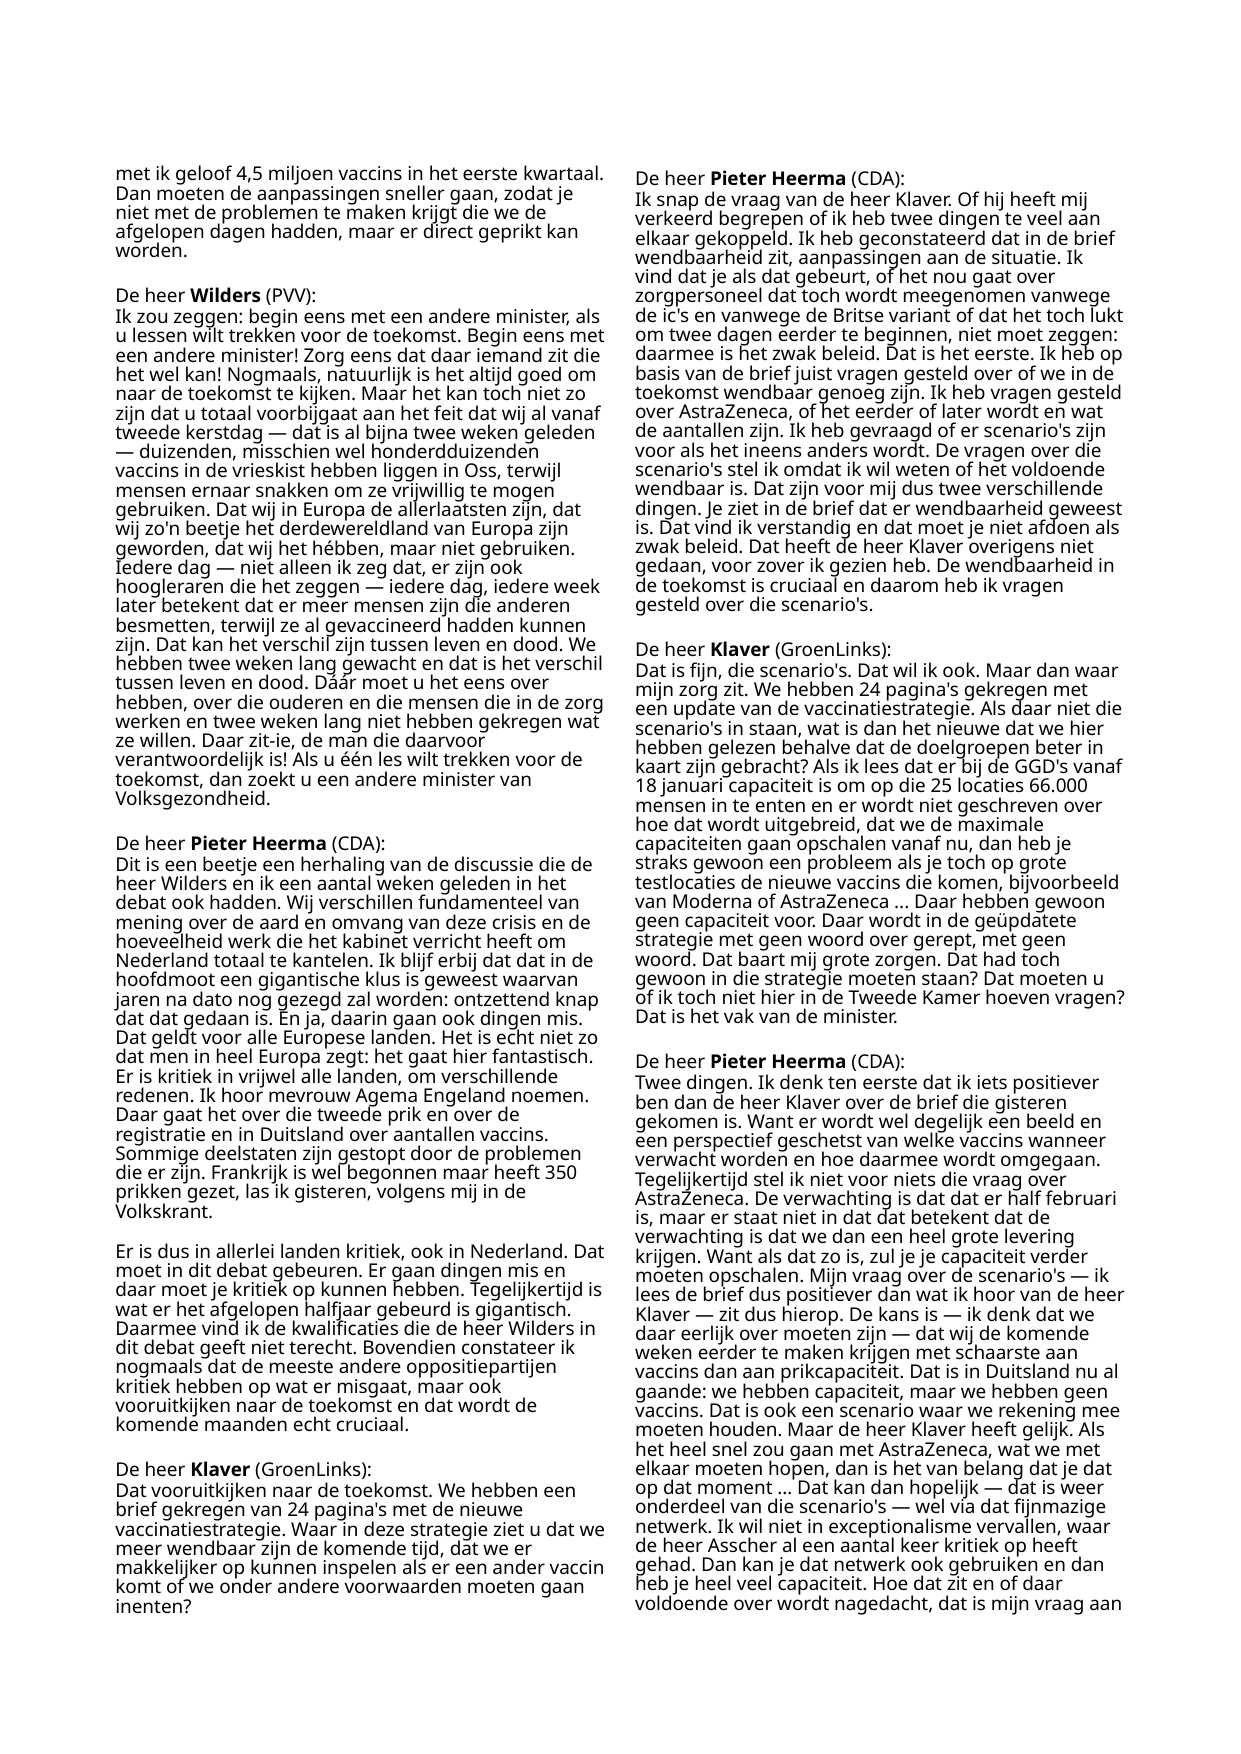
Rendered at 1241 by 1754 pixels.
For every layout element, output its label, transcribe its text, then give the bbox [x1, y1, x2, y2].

text Ik snap de vraag van de heer Klaver. Of hij heeft mij verkeerd begrepen of ik heb twee dingen te veel aan elkaar gekoppeld. Ik heb geconstateerd dat in de brief wendbaarheid zit, aanpassingen aan de situatie. Ik vind dat je als dat gebeurt, of het nou gaat over zorgpersoneel dat toch wordt meegenomen vanwege de ic's en vanwege de Britse variant of dat het toch lukt om twee dagen eerder te beginnen, niet moet zeggen: daarmee is het zwak beleid. Dat is het eerste. Ik heb op basis van de brief juist vragen gesteld over of we in de toekomst wendbaar genoeg zijn. Ik heb vragen gesteld over AstraZeneca, of het eerder of later wordt en wat de aantallen zijn. Ik heb gevraagd of er scenario's zijn voor als het ineens anders wordt. De vragen over die scenario's stel ik omdat ik wil weten of het voldoende wendbaar is. Dat zijn voor mij dus twee verschillende dingen. Je ziet in de brief dat er wendbaarheid geweest is. Dat vind ik verstandig en dat moet je niet afdoen als zwak beleid. Dat heeft de heer Klaver overigens niet gedaan, voor zover ik gezien heb. De wendbaarheid in de toekomst is cruciaal en daarom heb ik vragen gesteld over die scenario's. [635, 191, 1125, 615]
text Dat is fijn, die scenario's. Dat wil ik ook. Maar dan waar mijn zorg zit. We hebben 24 pagina's gekregen met een update van de vaccinatiestrategie. Als daar niet die scenario's in staan, wat is dan het nieuwe dat we hier hebben gelezen behalve dat de doelgroepen beter in kaart zijn gebracht? Als ik lees dat er bij de GGD's vanaf 18 januari capaciteit is om op die 25 locaties 66.000 mensen in te enten en er wordt niet geschreven over hoe dat wordt uitgebreid, dat we de maximale capaciteiten gaan opschalen vanaf nu, dan heb je straks gewoon een probleem als je toch op grote testlocaties de nieuwe vaccins die komen, bijvoorbeeld van Moderna of AstraZeneca ... Daar hebben gewoon geen capaciteit voor. Daar wordt in de geüpdatete strategie met geen woord over gerept, met geen woord. Dat baart mij grote zorgen. Dat had toch gewoon in die strategie moeten staan? Dat moeten u of ik toch niet hier in de Tweede Kamer hoeven vragen? Dat is het vak van de minister. [635, 662, 1125, 1028]
text Dit is een beetje een herhaling van de discussie die de heer Wilders en ik een aantal weken geleden in het debat ook hadden. Wij verschillen fundamenteel van mening over de aard en omvang van deze crisis en de hoeveelheid werk die het kabinet verricht heeft om Nederland totaal te kantelen. Ik blijf erbij dat dat in de hoofdmoot een gigantische klus is geweest waarvan jaren na dato nog gezegd zal worden: ontzettend knap dat dat gedaan is. En ja, daarin gaan ook dingen mis. Dat geldt voor alle Europese landen. Het is echt niet zo dat men in heel Europa zegt: het gaat hier fantastisch. Er is kritiek in vrijwel alle landen, om verschillende redenen. Ik hoor mevrouw Agema Engeland noemen. Daar gaat het over die tweede prik en over de registratie en in Duitsland over aantallen vaccins. Sommige deelstaten zijn gestopt door de problemen die er zijn. Frankrijk is wel begonnen maar heeft 350 prikken gezet, las ik gisteren, volgens mij in de Volkskrant. [115, 856, 605, 1222]
text De heer Pieter Heerma (CDA): [635, 165, 1125, 191]
text De heer Pieter Heerma (CDA): [635, 1049, 1125, 1074]
text Twee dingen. Ik denk ten eerste dat ik iets positiever ben dan de heer Klaver over de brief die gisteren gekomen is. Want er wordt wel degelijk een beeld en een perspectief geschetst van welke vaccins wanneer verwacht worden en hoe daarmee wordt omgegaan. Tegelijkertijd stel ik niet voor niets die vraag over AstraZeneca. De verwachting is dat dat er half februari is, maar er staat niet in dat dat betekent dat de verwachting is dat we dan een heel grote levering krijgen. Want als dat zo is, zul je je capaciteit verder moeten opschalen. Mijn vraag over de scenario's — ik lees de brief dus positiever dan wat ik hoor van de heer Klaver — zit dus hierop. De kans is — ik denk dat we daar eerlijk over moeten zijn — dat wij de komende weken eerder te maken krijgen met schaarste aan vaccins dan aan prikcapaciteit. Dat is in Duitsland nu al gaande: we hebben capaciteit, maar we hebben geen vaccins. Dat is ook een scenario waar we rekening mee moeten houden. Maar de heer Klaver heeft gelijk. Als het heel snel zou gaan met AstraZeneca, wat we met elkaar moeten hopen, dan is het van belang dat je dat op dat moment … Dat kan dan hopelijk — dat is weer onderdeel van die scenario's — wel via dat fijnmazige netwerk. Ik wil niet in exceptionalisme vervallen, waar de heer Asscher al een aantal keer kritiek op heeft gehad. Dan kan je dat netwerk ook gebruiken en dan heb je heel veel capaciteit. Hoe dat zit en of daar voldoende over wordt nagedacht, dat is mijn vraag aan [635, 1074, 1125, 1614]
text met ik geloof 4,5 miljoen vaccins in het eerste kwartaal. Dan moeten de aanpassingen sneller gaan, zodat je niet met de problemen te maken krijgt die we de afgelopen dagen hadden, maar er direct geprikt kan worden. [115, 165, 605, 262]
text De heer Pieter Heerma (CDA): [115, 830, 605, 856]
text De heer Klaver (GroenLinks): [635, 636, 1125, 662]
text Dat vooruitkijken naar de toekomst. We hebben een brief gekregen van 24 pagina's met de nieuwe vaccinatiestrategie. Waar in deze strategie ziet u dat we meer wendbaar zijn de komende tijd, dat we er makkelijker op kunnen inspelen als er een ander vaccin komt of we onder andere voorwaarden moeten gaan inenten? [115, 1482, 605, 1617]
text De heer Klaver (GroenLinks): [115, 1456, 605, 1482]
text Ik zou zeggen: begin eens met een andere minister, als u lessen wilt trekken voor de toekomst. Begin eens met een andere minister! Zorg eens dat daar iemand zit die het wel kan! Nogmaals, natuurlijk is het altijd goed om naar de toekomst te kijken. Maar het kan toch niet zo zijn dat u totaal voorbijgaat aan het feit dat wij al vanaf tweede kerstdag — dat is al bijna twee weken geleden — duizenden, misschien wel honderdduizenden vaccins in de vrieskist hebben liggen in Oss, terwijl mensen ernaar snakken om ze vrijwillig te mogen gebruiken. Dat wij in Europa de allerlaatsten zijn, dat wij zo'n beetje het derdewereldland van Europa zijn geworden, dat wij het hébben, maar niet gebruiken. Iedere dag — niet alleen ik zeg dat, er zijn ook hoogleraren die het zeggen — iedere dag, iedere week later betekent dat er meer mensen zijn die anderen besmetten, terwijl ze al gevaccineerd hadden kunnen zijn. Dat kan het verschil zijn tussen leven en dood. We hebben twee weken lang gewacht en dat is het verschil tussen leven en dood. Dáár moet u het eens over hebben, over die ouderen en die mensen die in de zorg werken en twee weken lang niet hebben gekregen wat ze willen. Daar zit-ie, de man die daarvoor verantwoordelijk is! Als u één les wilt trekken voor de toekomst, dan zoekt u een andere minister van Volksgezondheid. [115, 308, 605, 809]
text Er is dus in allerlei landen kritiek, ook in Nederland. Dat moet in dit debat gebeuren. Er gaan dingen mis en daar moet je kritiek op kunnen hebben. Tegelijkertijd is wat er het afgelopen halfjaar gebeurd is gigantisch. Daarmee vind ik de kwalificaties die de heer Wilders in dit debat geeft niet terecht. Bovendien constateer ik nogmaals dat de meeste andere oppositiepartijen kritiek hebben op wat er misgaat, maar ook vooruitkijken naar de toekomst en dat wordt de komende maanden echt cruciaal. [115, 1243, 605, 1435]
text De heer Wilders (PVV): [115, 282, 605, 308]
